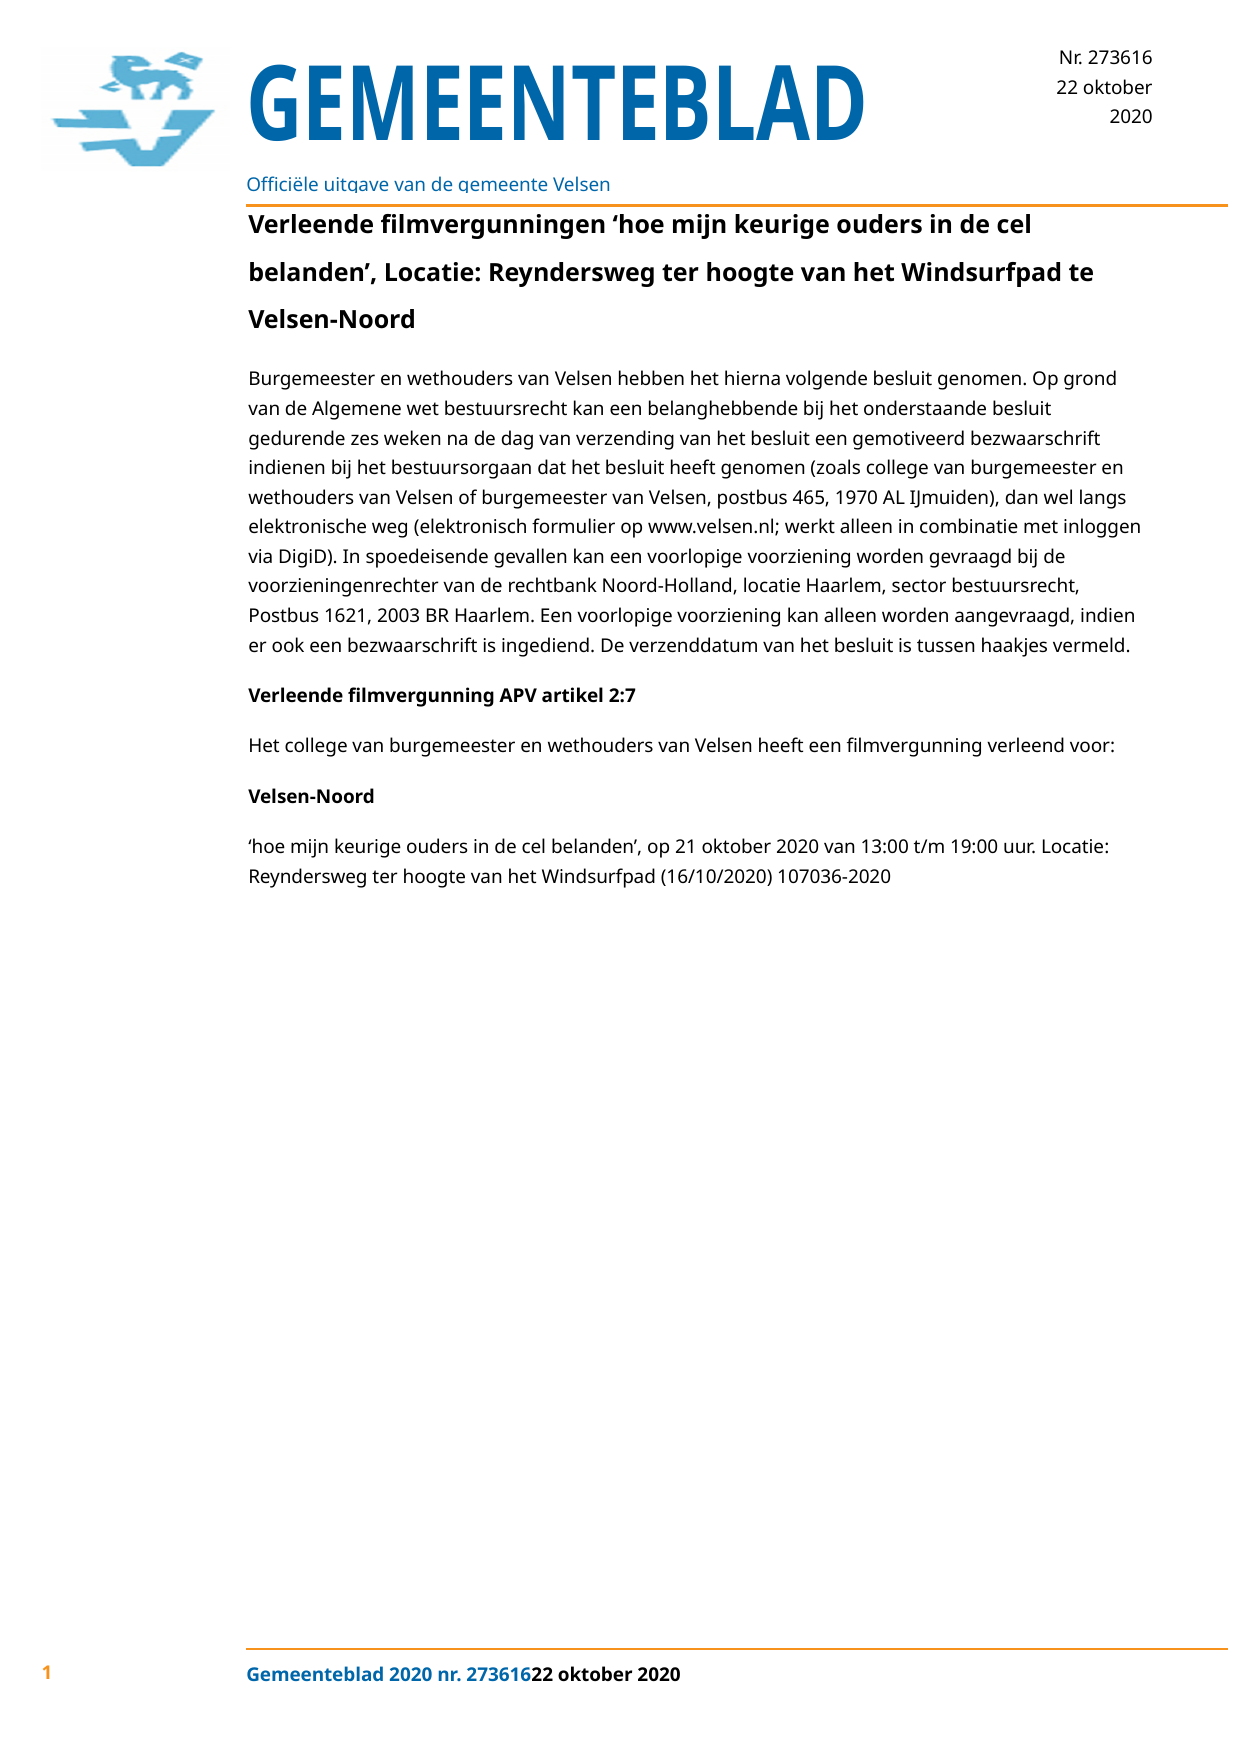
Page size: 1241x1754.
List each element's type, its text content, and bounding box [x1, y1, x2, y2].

text Verleende filmvergunningen ‘hoe mijn keurige ouders in de cel belanden’, Locatie: Reyndersweg ter hoogte van het Windsurfpad te Velsen-Noord [248, 207, 1152, 336]
text ‘hoe mijn keurige ouders in de cel belanden’, op 21 oktober 2020 van 13:00 t/m 19:00 uur. Locatie: Reyndersweg ter hoogte van het Windsurfpad (16/10/2020) 107036-2020 [248, 833, 1152, 889]
text Het college van burgemeester en wethouders van Velsen heeft een filmvergunning verleend voor: [248, 733, 1152, 758]
picture [41, 47, 231, 172]
text Burgemeester en wethouders van Velsen hebben het hierna volgende besluit genomen. Op grond van de Algemene wet bestuursrecht kan een belanghebbende bij het onderstaande besluit gedurende zes weken na de dag van verzending van het besluit een gemotiveerd bezwaarschrift indienen bij het bestuursorgaan dat het besluit heeft genomen (zoals college van burgemeester en wethouders van Velsen of burgemeester van Velsen, postbus 465, 1970 AL IJmuiden), dan wel langs elektronische weg (elektronisch formulier op www.velsen.nl; werkt alleen in combinatie met inloggen via DigiD). In spoedeisende gevallen kan een voorlopige voorziening worden gevraagd bij de voorzieningenrechter van de rechtbank Noord-Holland, locatie Haarlem, sector bestuursrecht, Postbus 1621, 2003 BR Haarlem. Een voorlopige voorziening kan alleen worden aangevraagd, indien er ook een bezwaarschrift is ingediend. De verzenddatum van het besluit is tussen haakjes vermeld. [248, 366, 1152, 657]
text Velsen-Noord [248, 783, 1152, 809]
text Verleende filmvergunning APV artikel 2:7 [248, 682, 1152, 708]
